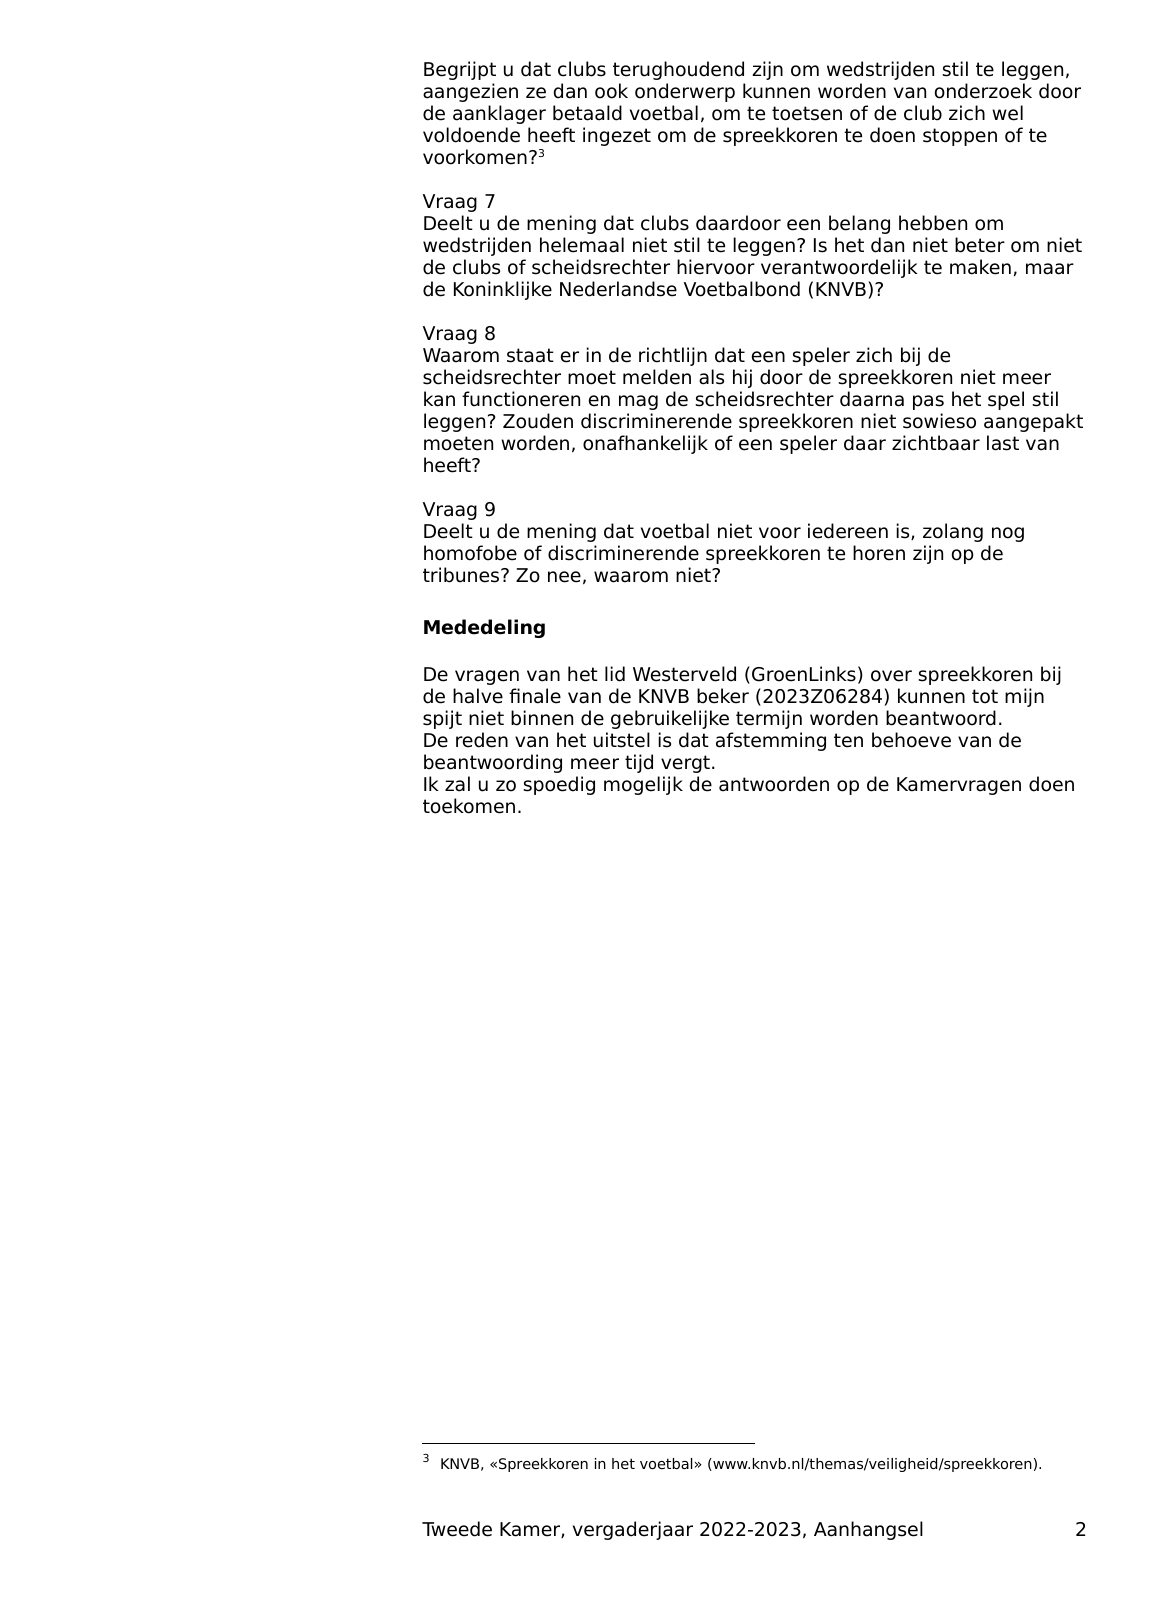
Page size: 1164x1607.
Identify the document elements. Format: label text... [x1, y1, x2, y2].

text Vraag 9 [422, 499, 1087, 521]
text Ik zal u zo spoedig mogelijk de antwoorden op de Kamervragen doen toekomen. [422, 774, 1087, 818]
text Deelt u de mening dat clubs daardoor een belang hebben om wedstrijden helemaal niet stil te leggen? Is het dan niet beter om niet de clubs of scheidsrechter hiervoor verantwoordelijk te maken, maar de Koninklijke Nederlandse Voetbalbond (KNVB)? [422, 213, 1087, 301]
text Deelt u de mening dat voetbal niet voor iedereen is, zolang nog homofobe of discriminerende spreekkoren te horen zijn op de tribunes? Zo nee, waarom niet? [422, 521, 1087, 587]
text Begrijpt u dat clubs terughoudend zijn om wedstrijden stil te leggen, aangezien ze dan ook onderwerp kunnen worden van onderzoek door de aanklager betaald voetbal, om te toetsen of de club zich wel voldoende heeft ingezet om de spreekkoren te doen stoppen of te voorkomen? [422, 59, 1087, 169]
text Vraag 7 [422, 191, 1087, 213]
text De vragen van het lid Westerveld (GroenLinks) over spreekkoren bij de halve finale van de KNVB beker (2023Z06284) kunnen tot mijn spijt niet binnen de gebruikelijke termijn worden beantwoord. [422, 664, 1087, 730]
text KNVB, «Spreekkoren in het voetbal» (www.knvb.nl/themas/veiligheid/spreekkoren). [422, 1452, 1087, 1474]
text De reden van het uitstel is dat afstemming ten behoeve van de beantwoording meer tijd vergt. [422, 730, 1087, 774]
text Vraag 8 [422, 323, 1087, 345]
text Waarom staat er in de richtlijn dat een speler zich bij de scheidsrechter moet melden als hij door de spreekkoren niet meer kan functioneren en mag de scheidsrechter daarna pas het spel stil leggen? Zouden discriminerende spreekkoren niet sowieso aangepakt moeten worden, onafhankelijk of een speler daar zichtbaar last van heeft? [422, 345, 1087, 477]
subtitle Mededeling [422, 617, 1087, 639]
